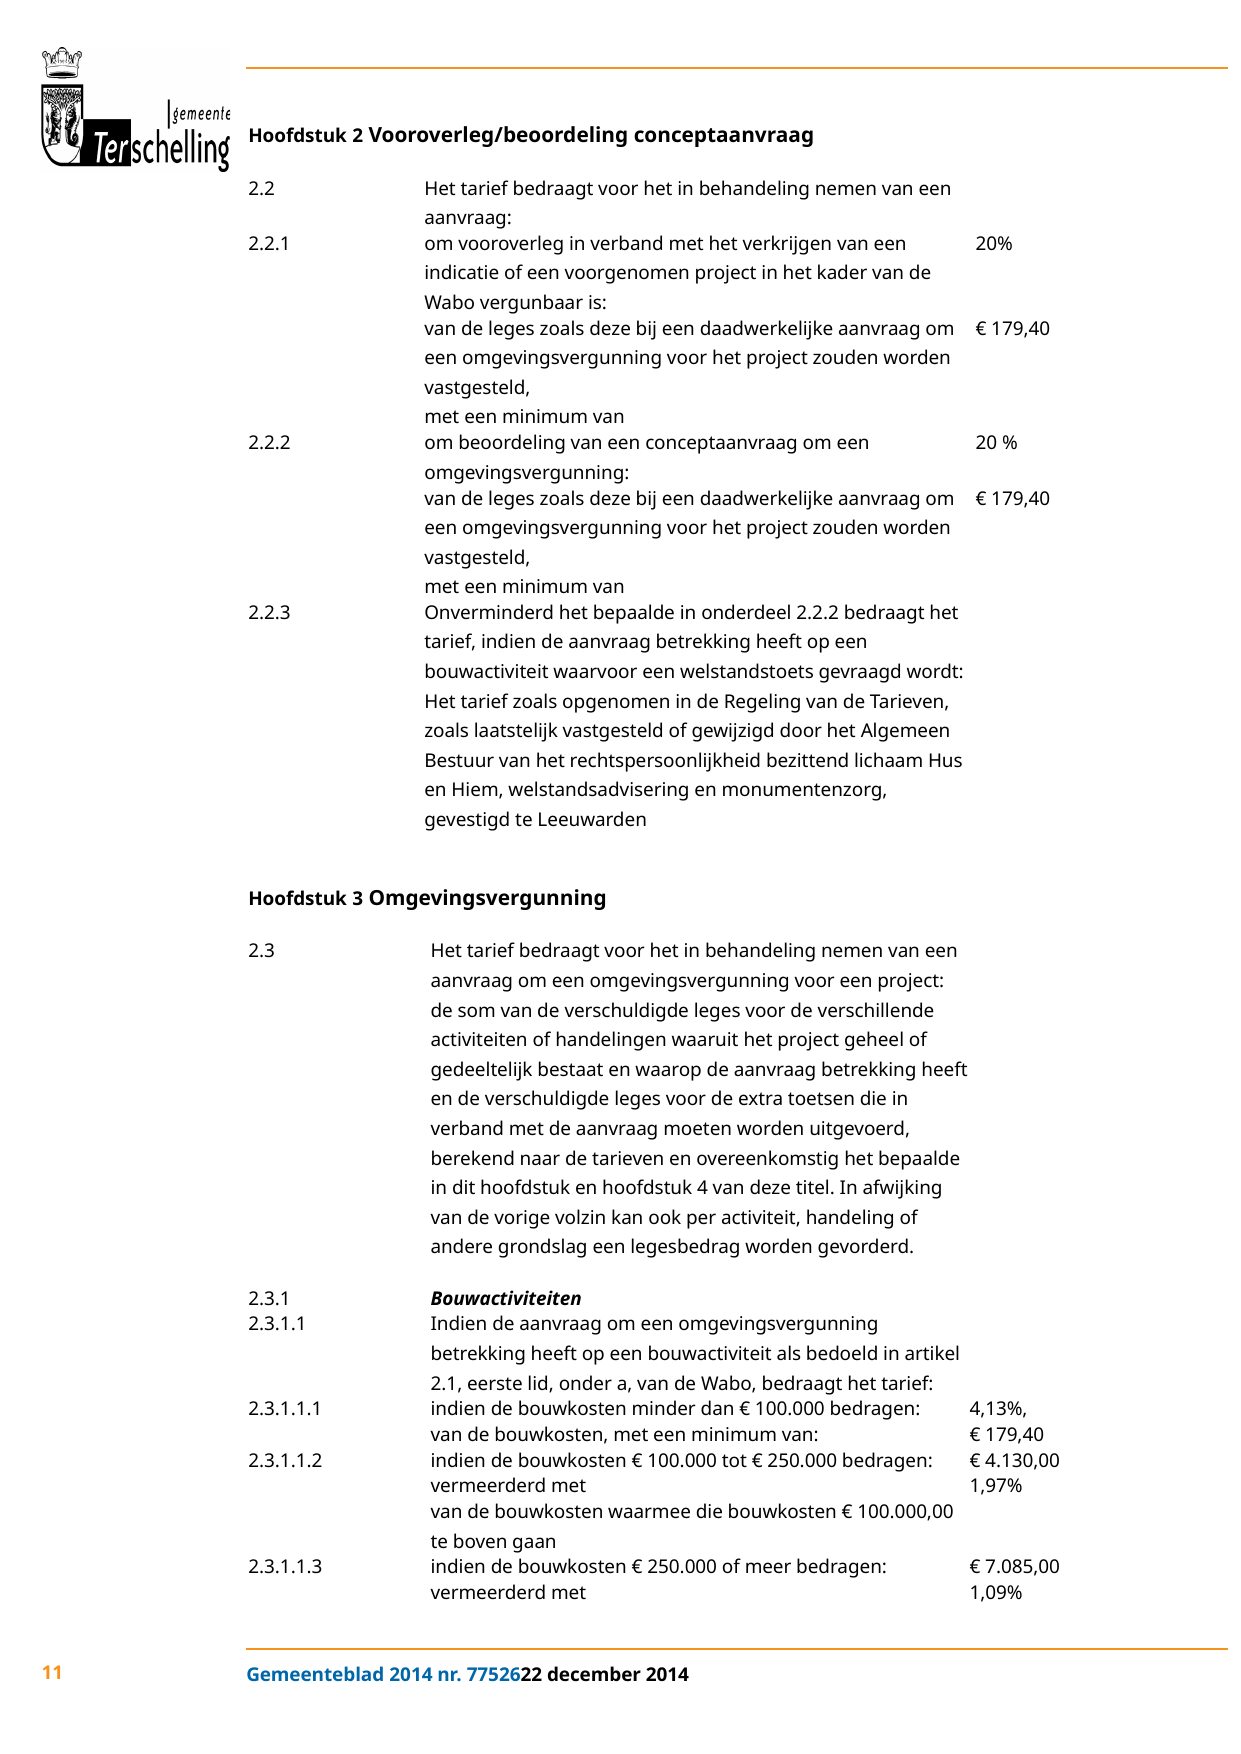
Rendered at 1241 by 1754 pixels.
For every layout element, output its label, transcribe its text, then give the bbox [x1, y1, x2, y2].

table_cell indien de bouwkosten € 250.000 of meer bedragen: [430, 1554, 969, 1579]
table_cell € 4.130,00 [969, 1447, 1152, 1473]
table_header Het tarief bedraagt voor het in behandeling nemen van een aanvraag om een omgevingsvergunning voor een project: de som van de verschuldigde leges voor de verschillende activiteiten of handelingen waaruit het project geheel of gedeeltelijk bestaat en waarop de aanvraag betrekking heeft en de verschuldigde leges voor de extra toetsen die in verband met de aanvraag moeten worden uitgevoerd, berekend naar de tarieven en overeenkomstig het bepaalde in dit hoofdstuk en hoofdstuk 4 van deze titel. In afwijking van de vorige volzin kan ook per activiteit, handeling of andere grondslag een legesbedrag worden gevorderd. [430, 938, 969, 1259]
table_cell [248, 1499, 430, 1554]
table_cell indien de bouwkosten € 100.000 tot € 250.000 bedragen: [430, 1447, 969, 1473]
table_cell [430, 1259, 969, 1285]
table_cell 2.2.3 [248, 599, 424, 832]
table_cell [975, 599, 1152, 832]
table_cell van de bouwkosten waarmee die bouwkosten € 100.000,00 te boven gaan [430, 1499, 969, 1554]
table_header Het tarief bedraagt voor het in behandeling nemen van een aanvraag: [424, 175, 975, 230]
table_cell [969, 1311, 1152, 1396]
table_cell om beoordeling van een conceptaanvraag om een omgevingsvergunning: [424, 429, 975, 485]
table_cell 20% [975, 230, 1152, 315]
table_cell 2.3.1.1.3 [248, 1554, 430, 1579]
table_header 2.3 [248, 938, 430, 1259]
table_cell [248, 1421, 430, 1447]
picture [41, 47, 231, 172]
table_cell vermeerderd met [430, 1580, 969, 1605]
table_cell 2.2.2 [248, 429, 424, 485]
table_cell van de leges zoals deze bij een daadwerkelijke aanvraag om een omgevingsvergunning voor het project zouden worden vastgesteld, met een minimum van [424, 315, 975, 429]
table_cell € 179,40 [975, 315, 1152, 429]
table_header [969, 938, 1152, 1259]
table_cell Onverminderd het bepaalde in onderdeel 2.2.2 bedraagt het tarief, indien de aanvraag betrekking heeft op een bouwactiviteit waarvoor een welstandstoets gevraagd wordt: Het tarief zoals opgenomen in de Regeling van de Tarieven, zoals laatstelijk vastgesteld of gewijzigd door het Algemeen Bestuur van het rechtspersoonlijkheid bezittend lichaam Hus en Hiem, welstandsadvisering en monumentenzorg, gevestigd te Leeuwarden [424, 599, 975, 832]
table_cell indien de bouwkosten minder dan € 100.000 bedragen: [430, 1396, 969, 1421]
table_cell € 7.085,00 [969, 1554, 1152, 1579]
text Hoofdstuk 2 Vooroverleg/beoordeling conceptaanvraag [248, 121, 1152, 149]
table_cell 1,09% [969, 1580, 1152, 1605]
table_cell van de bouwkosten, met een minimum van: [430, 1421, 969, 1447]
table_cell 4,13%, [969, 1396, 1152, 1421]
table_cell Bouwactiviteiten [430, 1285, 969, 1311]
table_cell 2.3.1 [248, 1285, 430, 1311]
table_cell € 179,40 [975, 485, 1152, 599]
table_cell van de leges zoals deze bij een daadwerkelijke aanvraag om een omgevingsvergunning voor het project zouden worden vastgesteld, met een minimum van [424, 485, 975, 599]
table_cell 2.3.1.1.1 [248, 1396, 430, 1421]
table_cell € 179,40 [969, 1421, 1152, 1447]
table_cell [248, 1259, 430, 1285]
table_cell [969, 1285, 1152, 1311]
table_header 2.2 [248, 175, 424, 230]
table_cell Indien de aanvraag om een omgevingsvergunning betrekking heeft op een bouwactiviteit als bedoeld in artikel 2.1, eerste lid, onder a, van de Wabo, bedraagt het tarief: [430, 1311, 969, 1396]
table_cell [248, 1473, 430, 1498]
table_cell vermeerderd met [430, 1473, 969, 1498]
table_cell [248, 315, 424, 429]
table_cell 2.2.1 [248, 230, 424, 315]
text Hoofdstuk 3 Omgevingsvergunning [248, 883, 1152, 912]
table_cell 2.3.1.1 [248, 1311, 430, 1396]
table_cell [969, 1499, 1152, 1554]
table_header [975, 175, 1152, 230]
table_cell 1,97% [969, 1473, 1152, 1498]
table_cell [969, 1259, 1152, 1285]
table_cell [248, 485, 424, 599]
table_cell 20 % [975, 429, 1152, 485]
table_cell om vooroverleg in verband met het verkrijgen van een indicatie of een voorgenomen project in het kader van de Wabo vergunbaar is: [424, 230, 975, 315]
table_cell 2.3.1.1.2 [248, 1447, 430, 1473]
table_cell [248, 1580, 430, 1605]
